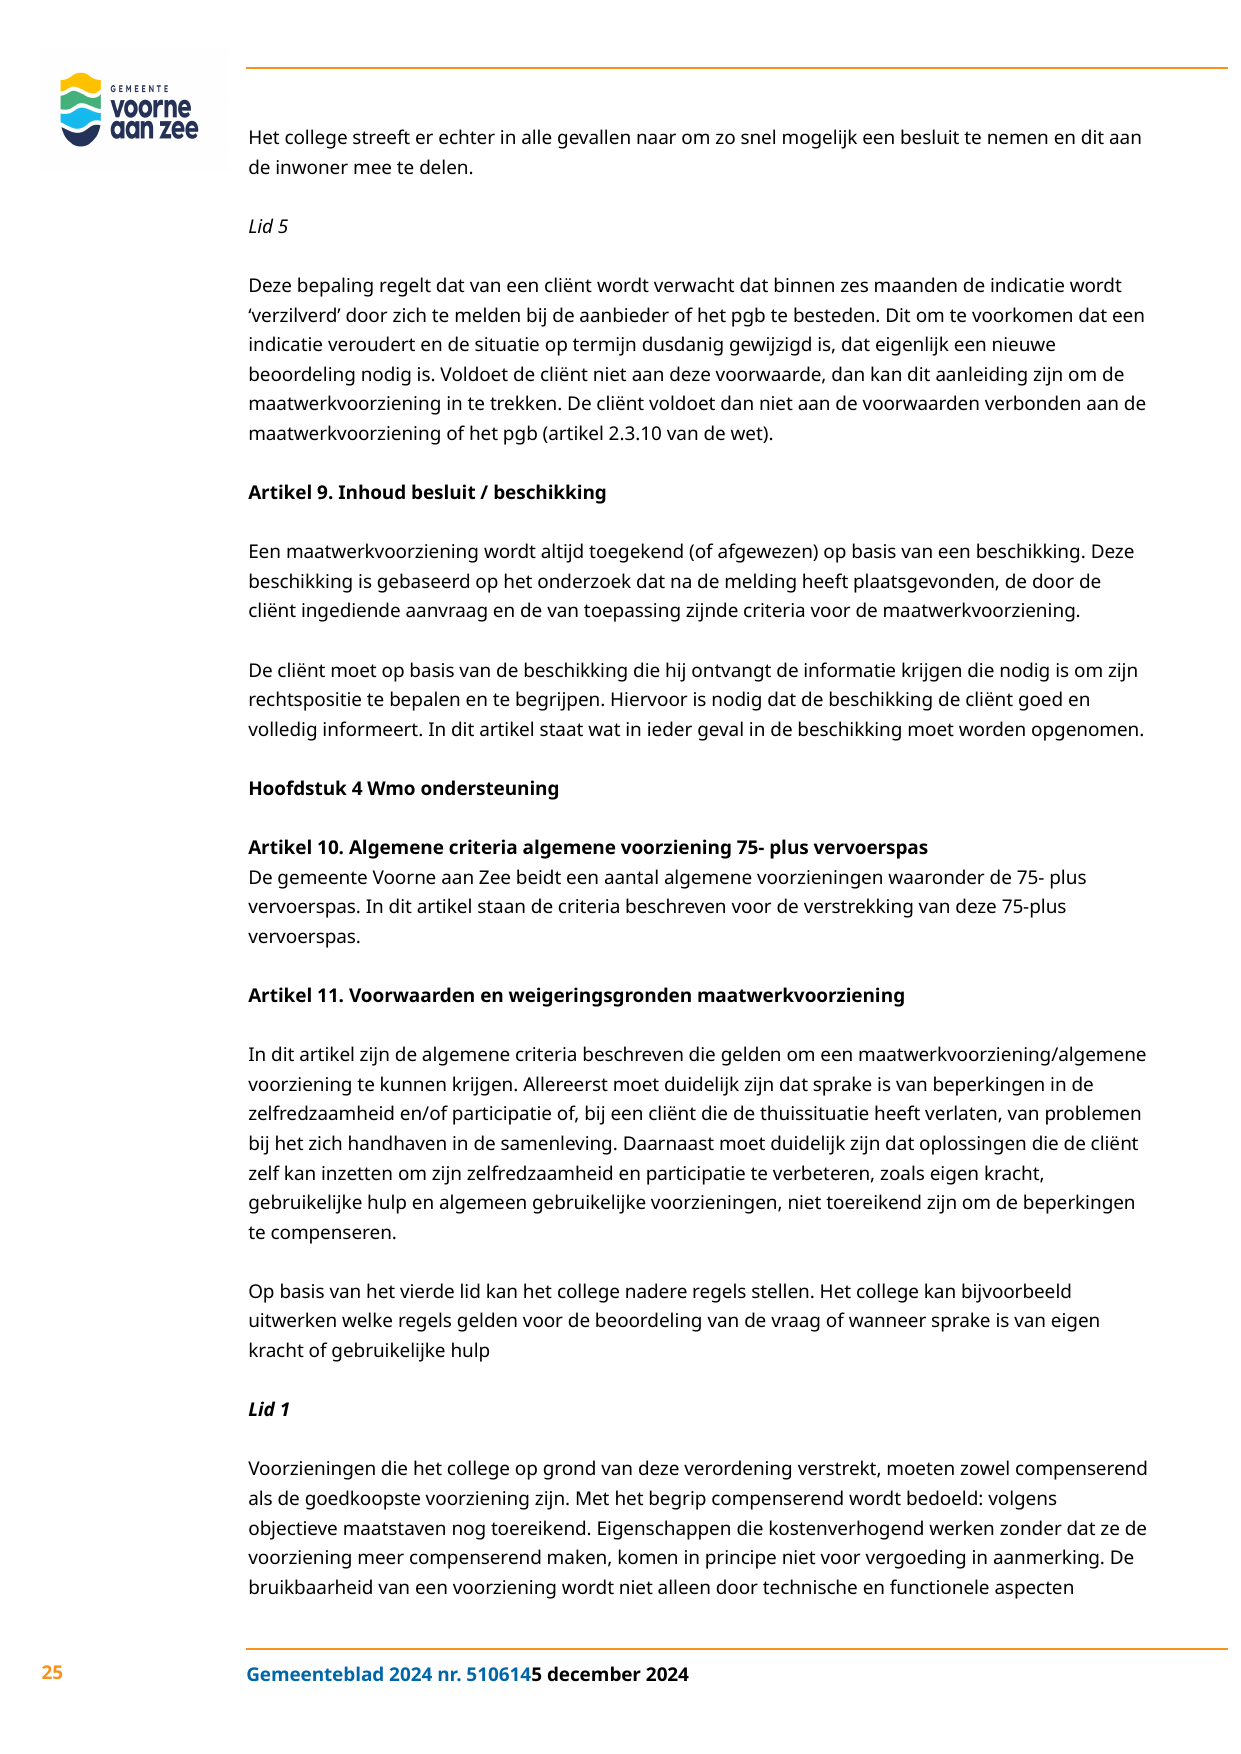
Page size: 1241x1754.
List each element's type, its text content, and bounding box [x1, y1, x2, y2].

text Artikel 9. Inhoud besluit / beschikking [248, 479, 1152, 505]
picture [41, 47, 231, 172]
text Lid 5 [248, 213, 1152, 239]
text In dit artikel zijn de algemene criteria beschreven die gelden om een maatwerkvoorziening/algemene voorziening te kunnen krijgen. Allereerst moet duidelijk zijn dat sprake is van beperkingen in de zelfredzaamheid en/of participatie of, bij een cliënt die de thuissituatie heeft verlaten, van problemen bij het zich handhaven in de samenleving. Daarnaast moet duidelijk zijn dat oplossingen die de cliënt zelf kan inzetten om zijn zelfredzaamheid en participatie te verbeteren, zoals eigen kracht, gebruikelijke hulp en algemeen gebruikelijke voorzieningen, niet toereikend zijn om de beperkingen te compenseren. [248, 1041, 1152, 1245]
text Lid 1 [248, 1396, 1152, 1422]
text Artikel 11. Voorwaarden en weigeringsgronden maatwerkvoorziening [248, 982, 1152, 1008]
text Een maatwerkvoorziening wordt altijd toegekend (of afgewezen) op basis van een beschikking. Deze beschikking is gebaseerd op het onderzoek dat na de melding heeft plaatsgevonden, de door de cliënt ingediende aanvraag en de van toepassing zijnde criteria voor de maatwerkvoorziening. [248, 538, 1152, 623]
text Hoofdstuk 4 Wmo ondersteuning [248, 775, 1152, 801]
text Voorzieningen die het college op grond van deze verordening verstrekt, moeten zowel compenserend als de goedkoopste voorziening zijn. Met het begrip compenserend wordt bedoeld: volgens objectieve maatstaven nog toereikend. Eigenschappen die kostenverhogend werken zonder dat ze de voorziening meer compenserend maken, komen in principe niet voor vergoeding in aanmerking. De bruikbaarheid van een voorziening wordt niet alleen door technische en functionele aspecten [248, 1456, 1152, 1600]
text Op basis van het vierde lid kan het college nadere regels stellen. Het college kan bijvoorbeeld uitwerken welke regels gelden voor de beoordeling van de vraag of wanneer sprake is van eigen kracht of gebruikelijke hulp [248, 1278, 1152, 1363]
text Het college streeft er echter in alle gevallen naar om zo snel mogelijk een besluit te nemen en dit aan de inwoner mee te delen. [248, 124, 1152, 180]
text De cliënt moet op basis van de beschikking die hij ontvangt de informatie krijgen die nodig is om zijn rechtspositie te bepalen en te begrijpen. Hiervoor is nodig dat de beschikking de cliënt goed en volledig informeert. In dit artikel staat wat in ieder geval in de beschikking moet worden opgenomen. [248, 657, 1152, 742]
text De gemeente Voorne aan Zee beidt een aantal algemene voorzieningen waaronder de 75- plus vervoerspas. In dit artikel staan de criteria beschreven voor de verstrekking van deze 75-plus vervoerspas. [248, 864, 1152, 949]
text Artikel 10. Algemene criteria algemene voorziening 75- plus vervoerspas [248, 834, 1152, 860]
text Deze bepaling regelt dat van een cliënt wordt verwacht dat binnen zes maanden de indicatie wordt ‘verzilverd’ door zich te melden bij de aanbieder of het pgb te besteden. Dit om te voorkomen dat een indicatie veroudert en de situatie op termijn dusdanig gewijzigd is, dat eigenlijk een nieuwe beoordeling nodig is. Voldoet de cliënt niet aan deze voorwaarde, dan kan dit aanleiding zijn om de maatwerkvoorziening in te trekken. De cliënt voldoet dan niet aan de voorwaarden verbonden aan de maatwerkvoorziening of het pgb (artikel 2.3.10 van de wet). [248, 272, 1152, 446]
